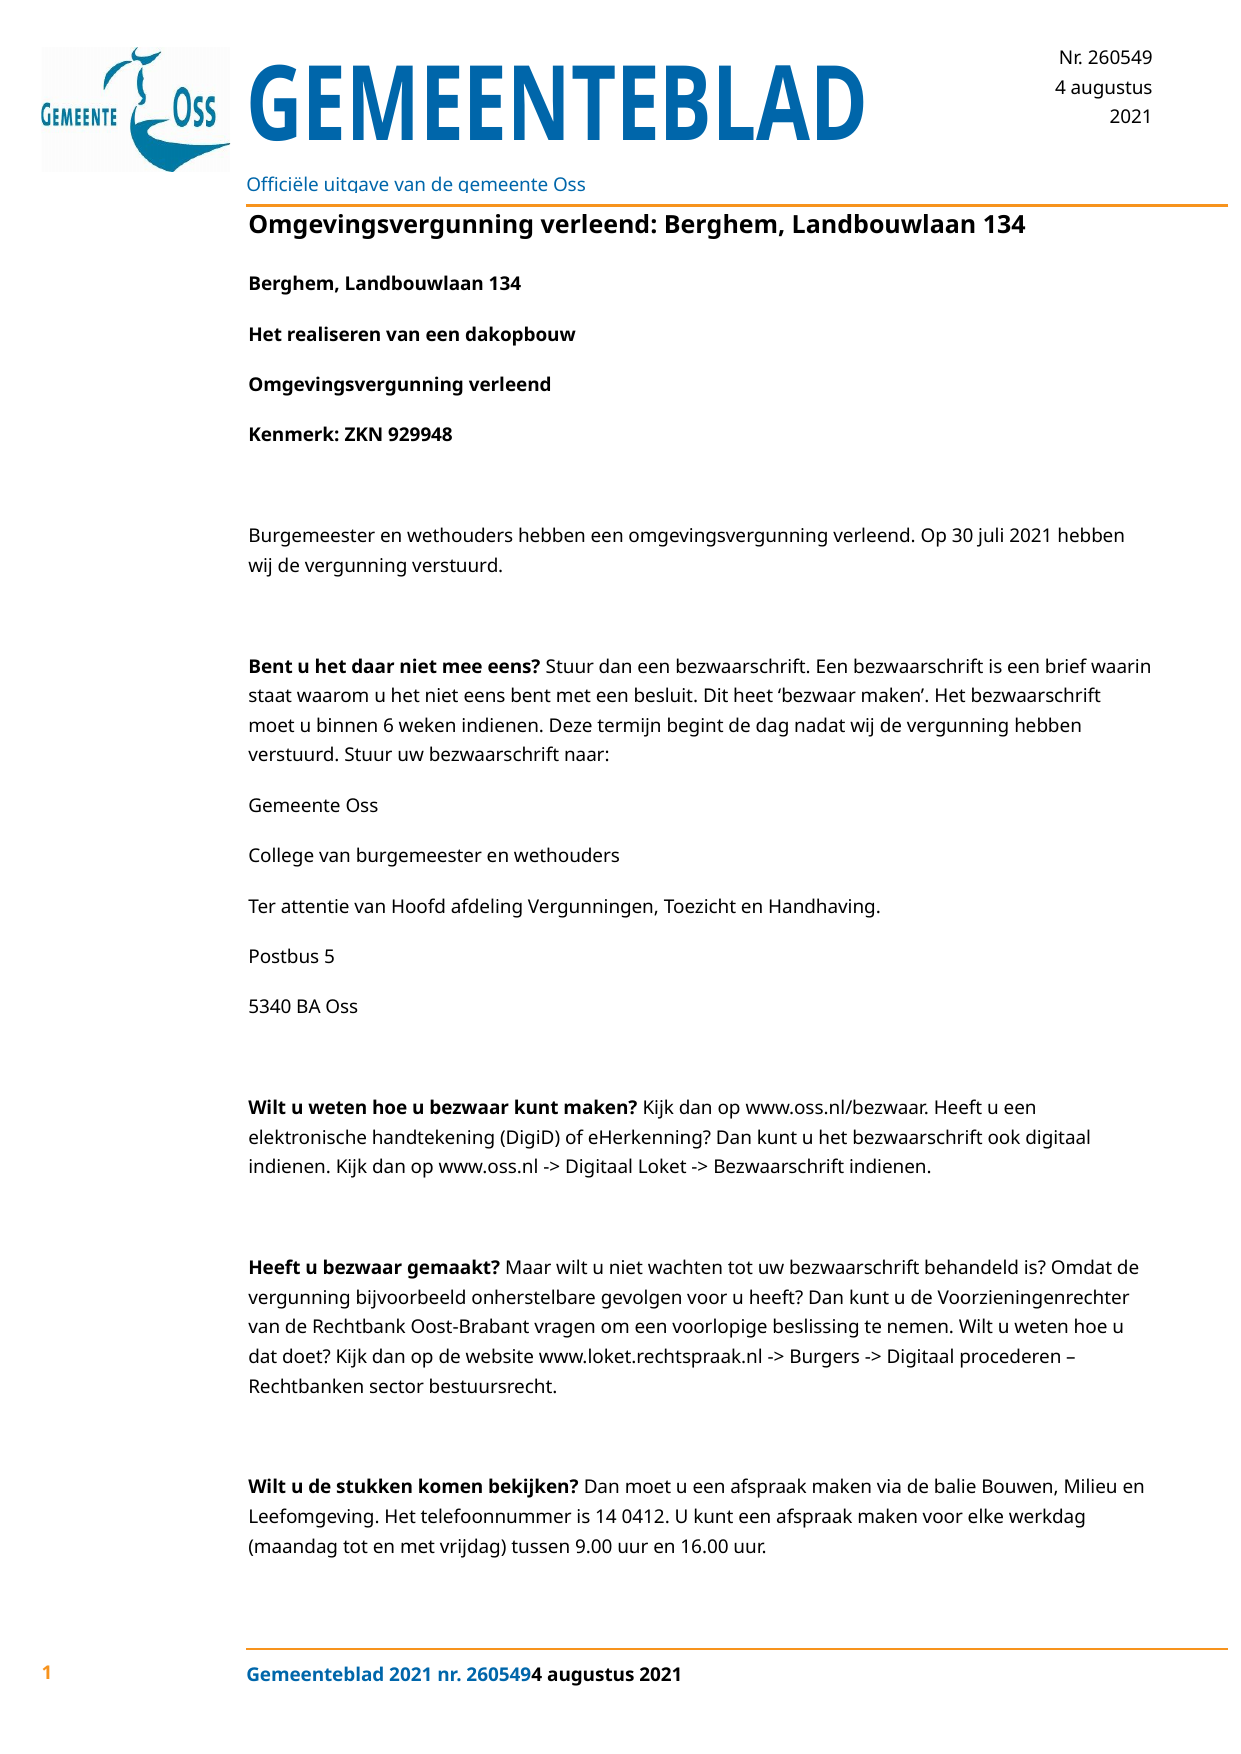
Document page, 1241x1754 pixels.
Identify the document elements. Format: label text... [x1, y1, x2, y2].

text Het realiseren van een dakopbouw [248, 321, 1152, 346]
text Omgevingsvergunning verleend: Berghem, Landbouwlaan 134 [248, 207, 1152, 241]
text Burgemeester en wethouders hebben een omgevingsvergunning verleend. Op 30 juli 2021 hebben wij de vergunning verstuurd. [248, 522, 1152, 578]
picture [41, 47, 231, 172]
text College van burgemeester en wethouders [248, 842, 1152, 868]
text Wilt u weten hoe u bezwaar kunt maken? Kijk dan op www.oss.nl/bezwaar. Heeft u een elektronische handtekening (DigiD) of eHerkenning? Dan kunt u het bezwaarschrift ook digitaal indienen. Kijk dan op www.oss.nl -> Digitaal Loket -> Bezwaarschrift indienen. [248, 1094, 1152, 1179]
text Heeft u bezwaar gemaakt? Maar wilt u niet wachten tot uw bezwaarschrift behandeld is? Omdat de vergunning bijvoorbeeld onherstelbare gevolgen voor u heeft? Dan kunt u de Voorzieningenrechter van de Rechtbank Oost-Brabant vragen om een voorlopige beslissing te nemen. Wilt u weten hoe u dat doet? Kijk dan op de website www.loket.rechtspraak.nl -> Burgers -> Digitaal procederen – Rechtbanken sector bestuursrecht. [248, 1254, 1152, 1398]
text 5340 BA Oss [248, 994, 1152, 1019]
text Omgevingsvergunning verleend [248, 371, 1152, 397]
text Wilt u de stukken komen bekijken? Dan moet u een afspraak maken via de balie Bouwen, Milieu en Leefomgeving. Het telefoonnummer is 14 0412. U kunt een afspraak maken voor elke werkdag (maandag tot en met vrijdag) tussen 9.00 uur en 16.00 uur. [248, 1474, 1152, 1558]
text Postbus 5 [248, 943, 1152, 969]
text Berghem, Landbouwlaan 134 [248, 270, 1152, 296]
text Kenmerk: ZKN 929948 [248, 422, 1152, 447]
text Bent u het daar niet mee eens? Stuur dan een bezwaarschrift. Een bezwaarschrift is een brief waarin staat waarom u het niet eens bent met een besluit. Dit heet ‘bezwaar maken’. Het bezwaarschrift moet u binnen 6 weken indienen. Deze termijn begint de dag nadat wij de vergunning hebben verstuurd. Stuur uw bezwaarschrift naar: [248, 653, 1152, 767]
text Gemeente Oss [248, 792, 1152, 818]
text Ter attentie van Hoofd afdeling Vergunningen, Toezicht en Handhaving. [248, 893, 1152, 918]
